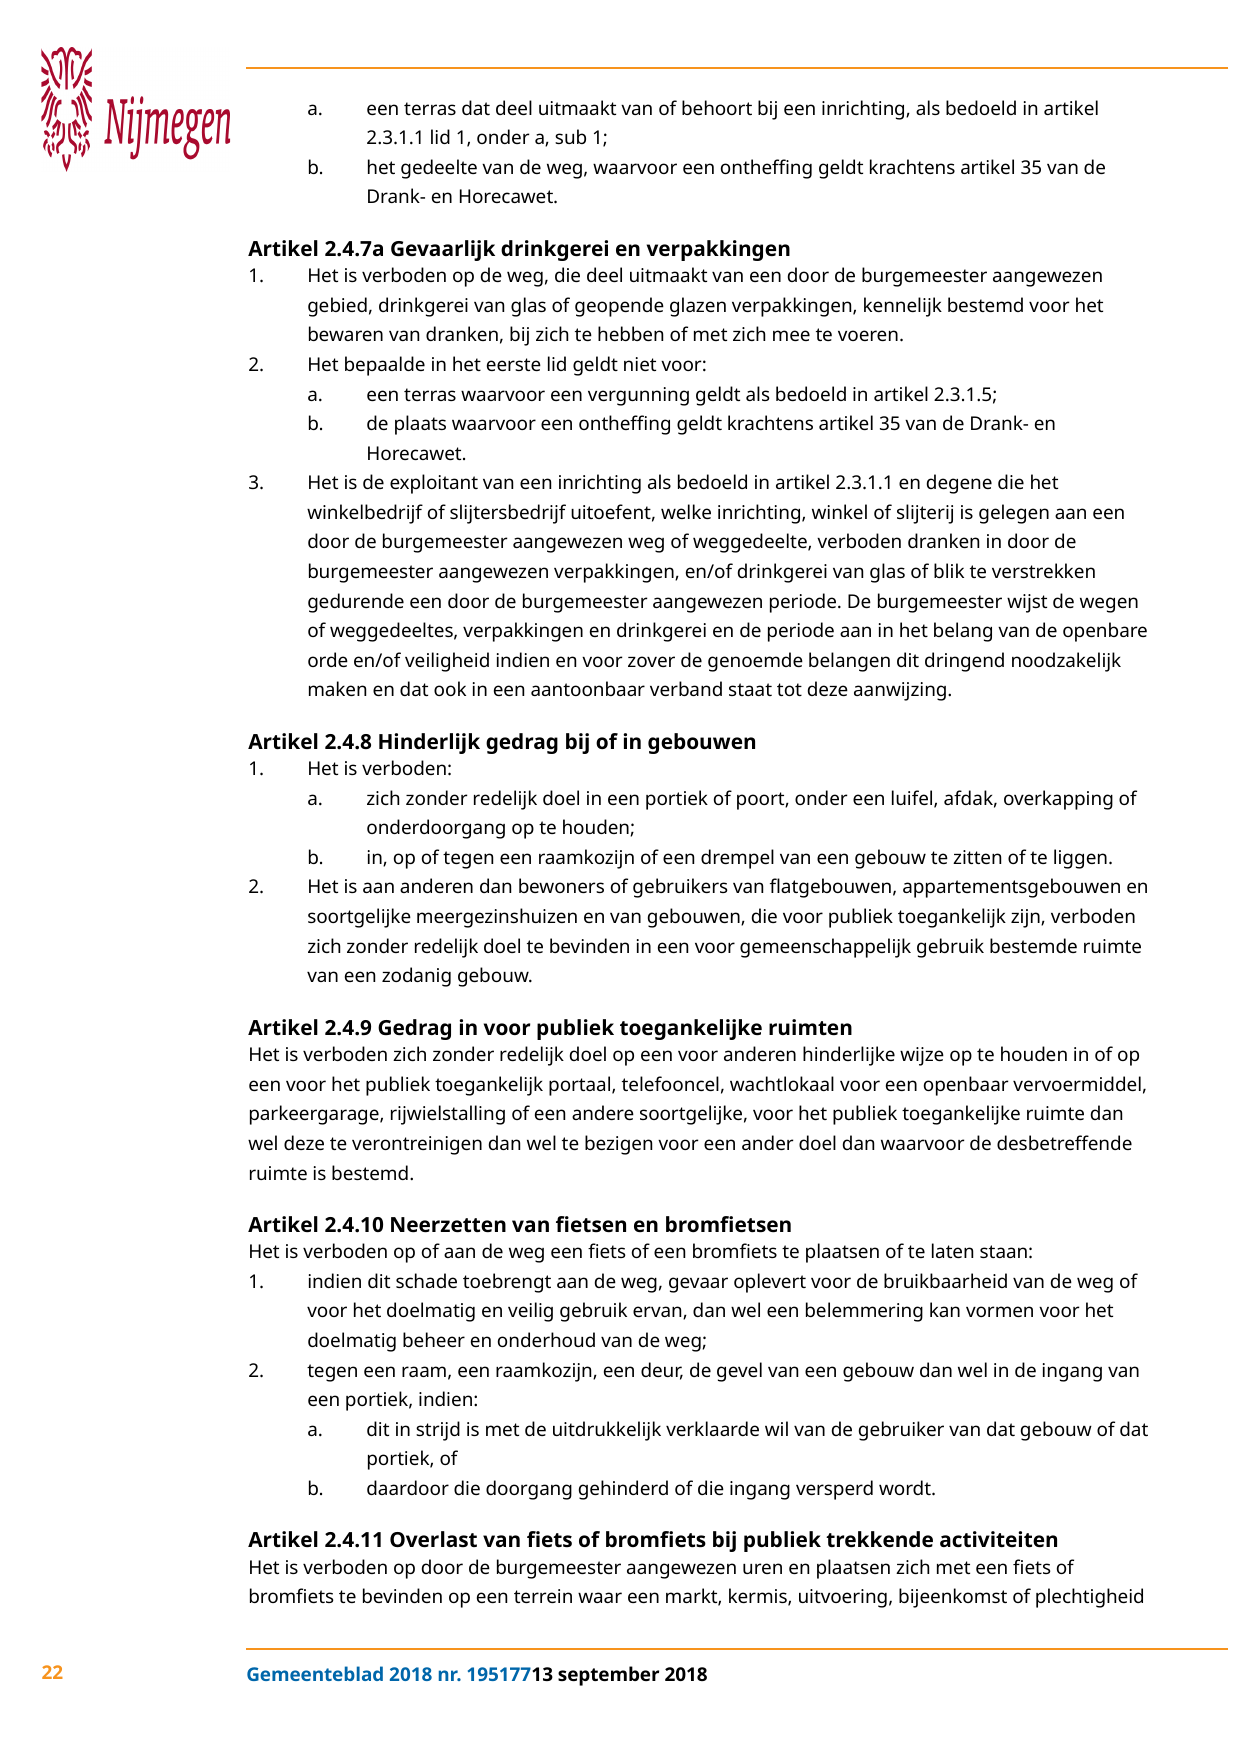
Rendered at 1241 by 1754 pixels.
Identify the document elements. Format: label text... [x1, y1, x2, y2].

picture [41, 47, 231, 172]
list dit in strijd is met de uitdrukkelijk verklaarde wil van de gebruiker van dat gebouw of dat portiek, of [307, 1416, 1152, 1471]
list een terras dat deel uitmaakt van of behoort bij een inrichting, als bedoeld in artikel 2.3.1.1 lid 1, onder a, sub 1; [307, 95, 1152, 150]
list Het is verboden: [248, 755, 1152, 781]
text Artikel 2.4.8 Hinderlijk gedrag bij of in gebouwen [248, 727, 1152, 755]
list de plaats waarvoor een ontheffing geldt krachtens artikel 35 van de Drank- en Horecawet. [307, 410, 1152, 466]
list Het is de exploitant van een inrichting als bedoeld in artikel 2.3.1.1 en degene die het winkelbedrijf of slijtersbedrijf uitoefent, welke inrichting, winkel of slijterij is gelegen aan een door de burgemeester aangewezen weg of weggedeelte, verboden dranken in door de burgemeester aangewezen verpakkingen, en/of drinkgerei van glas of blik te verstrekken gedurende een door de burgemeester aangewezen periode. De burgemeester wijst de wegen of weggedeeltes, verpakkingen en drinkgerei en de periode aan in het belang van de openbare orde en/of veiligheid indien en voor zover de genoemde belangen dit dringend noodzakelijk maken en dat ook in een aantoonbaar verband staat tot deze aanwijzing. [248, 469, 1152, 702]
text Artikel 2.4.10 Neerzetten van fietsen en bromfietsen [248, 1210, 1152, 1238]
list Het is aan anderen dan bewoners of gebruikers van flatgebouwen, appartementsgebouwen en soortgelijke meergezinshuizen en van gebouwen, die voor publiek toegankelijk zijn, verboden zich zonder redelijk doel te bevinden in een voor gemeenschappelijk gebruik bestemde ruimte van een zodanig gebouw. [248, 874, 1152, 988]
list Het bepaalde in het eerste lid geldt niet voor: [248, 351, 1152, 377]
text Artikel 2.4.11 Overlast van fiets of bromfiets bij publiek trekkende activiteiten [248, 1526, 1152, 1554]
list tegen een raam, een raamkozijn, een deur, de gevel van een gebouw dan wel in de ingang van een portiek, indien: [248, 1357, 1152, 1412]
list Het is verboden op de weg, die deel uitmaakt van een door de burgemeester aangewezen gebied, drinkgerei van glas of geopende glazen verpakkingen, kennelijk bestemd voor het bewaren van dranken, bij zich te hebben of met zich mee te voeren. [248, 262, 1152, 347]
list daardoor die doorgang gehinderd of die ingang versperd wordt. [307, 1475, 1152, 1501]
text Het is verboden op door de burgemeester aangewezen uren en plaatsen zich met een fiets of bromfiets te bevinden op een terrein waar een markt, kermis, uitvoering, bijeenkomst of plechtigheid [248, 1554, 1152, 1609]
list in, op of tegen een raamkozijn of een drempel van een gebouw te zitten of te liggen. [307, 844, 1152, 870]
text Het is verboden op of aan de weg een fiets of een bromfiets te plaatsen of te laten staan: [248, 1238, 1152, 1264]
text Het is verboden zich zonder redelijk doel op een voor anderen hinderlijke wijze op te houden in of op een voor het publiek toegankelijk portaal, telefooncel, wachtlokaal voor een openbaar vervoermiddel, parkeergarage, rijwielstalling of een andere soortgelijke, voor het publiek toegankelijke ruimte dan wel deze te verontreinigen dan wel te bezigen voor een ander doel dan waarvoor de desbetreffende ruimte is bestemd. [248, 1041, 1152, 1185]
list het gedeelte van de weg, waarvoor een ontheffing geldt krachtens artikel 35 van de Drank- en Horecawet. [307, 154, 1152, 209]
text Artikel 2.4.9 Gedrag in voor publiek toegankelijke ruimten [248, 1013, 1152, 1041]
list een terras waarvoor een vergunning geldt als bedoeld in artikel 2.3.1.5; [307, 381, 1152, 406]
list zich zonder redelijk doel in een portiek of poort, onder een luifel, afdak, overkapping of onderdoorgang op te houden; [307, 785, 1152, 840]
list indien dit schade toebrengt aan de weg, gevaar oplevert voor de bruikbaarheid van de weg of voor het doelmatig en veilig gebruik ervan, dan wel een belemmering kan vormen voor het doelmatig beheer en onderhoud van de weg; [248, 1268, 1152, 1353]
text Artikel 2.4.7a Gevaarlijk drinkgerei en verpakkingen [248, 234, 1152, 262]
